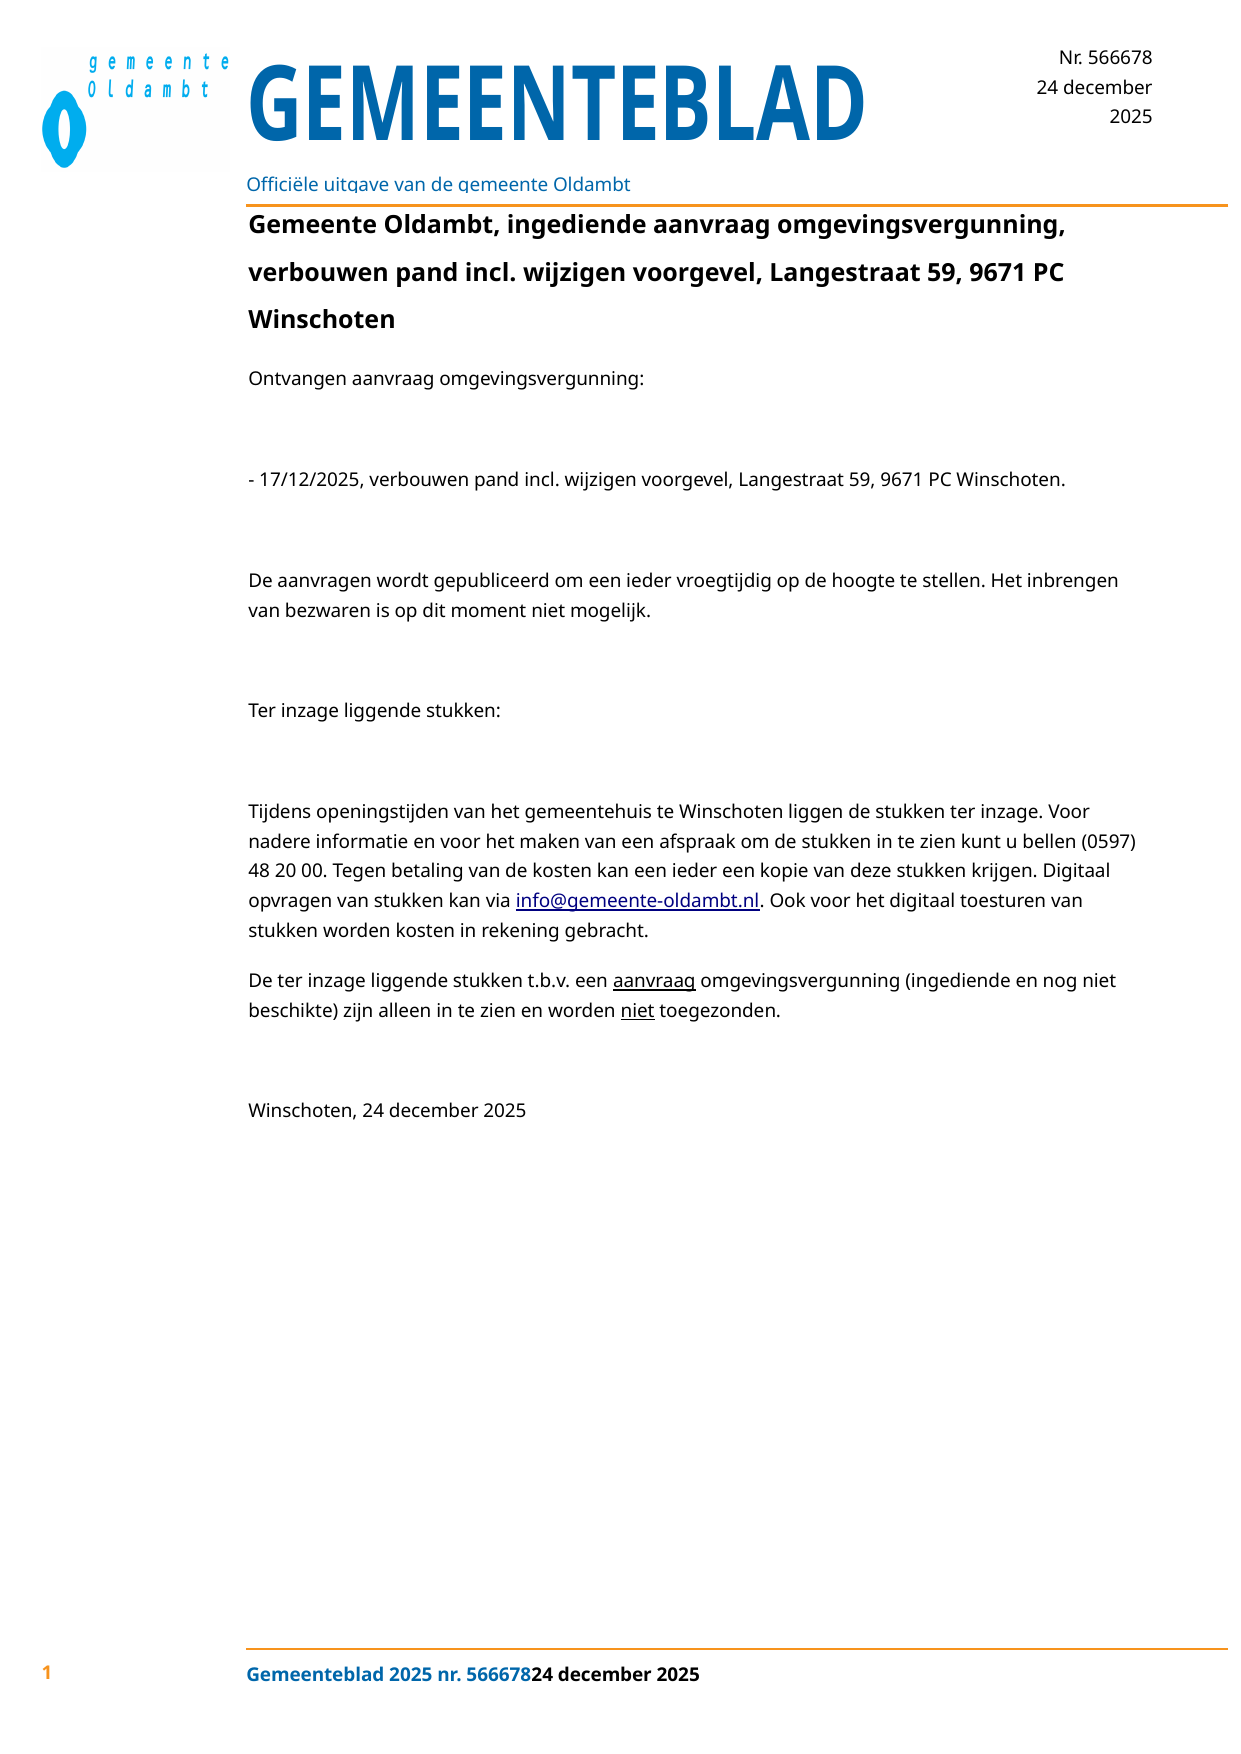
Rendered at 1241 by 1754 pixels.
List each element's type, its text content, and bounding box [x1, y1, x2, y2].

text De aanvragen wordt gepubliceerd om een ieder vroegtijdig op de hoogte te stellen. Het inbrengen van bezwaren is op dit moment niet mogelijk. [248, 567, 1152, 622]
text De ter inzage liggende stukken t.b.v. een aanvraag omgevingsvergunning (ingediende en nog niet beschikte) zijn alleen in te zien en worden niet toegezonden. [248, 967, 1152, 1022]
text Gemeente Oldambt, ingediende aanvraag omgevingsvergunning, verbouwen pand incl. wijzigen voorgevel, Langestraat 59, 9671 PC Winschoten [248, 207, 1152, 336]
text Winschoten, 24 december 2025 [248, 1098, 1152, 1123]
text Ter inzage liggende stukken: [248, 698, 1152, 723]
text Ontvangen aanvraag omgevingsvergunning: [248, 366, 1152, 391]
text Tijdens openingstijden van het gemeentehuis te Winschoten liggen de stukken ter inzage. Voor nadere informatie en voor het maken van een afspraak om de stukken in te zien kunt u bellen (0597) 48 20 00. Tegen betaling van de kosten kan een ieder een kopie van deze stukken krijgen. Digitaal opvragen van stukken kan via info@gemeente-oldambt.nl. Ook voor het digitaal toesturen van stukken worden kosten in rekening gebracht. [248, 798, 1152, 942]
text - 17/12/2025, verbouwen pand incl. wijzigen voorgevel, Langestraat 59, 9671 PC Winschoten. [248, 466, 1152, 492]
picture [41, 47, 231, 172]
